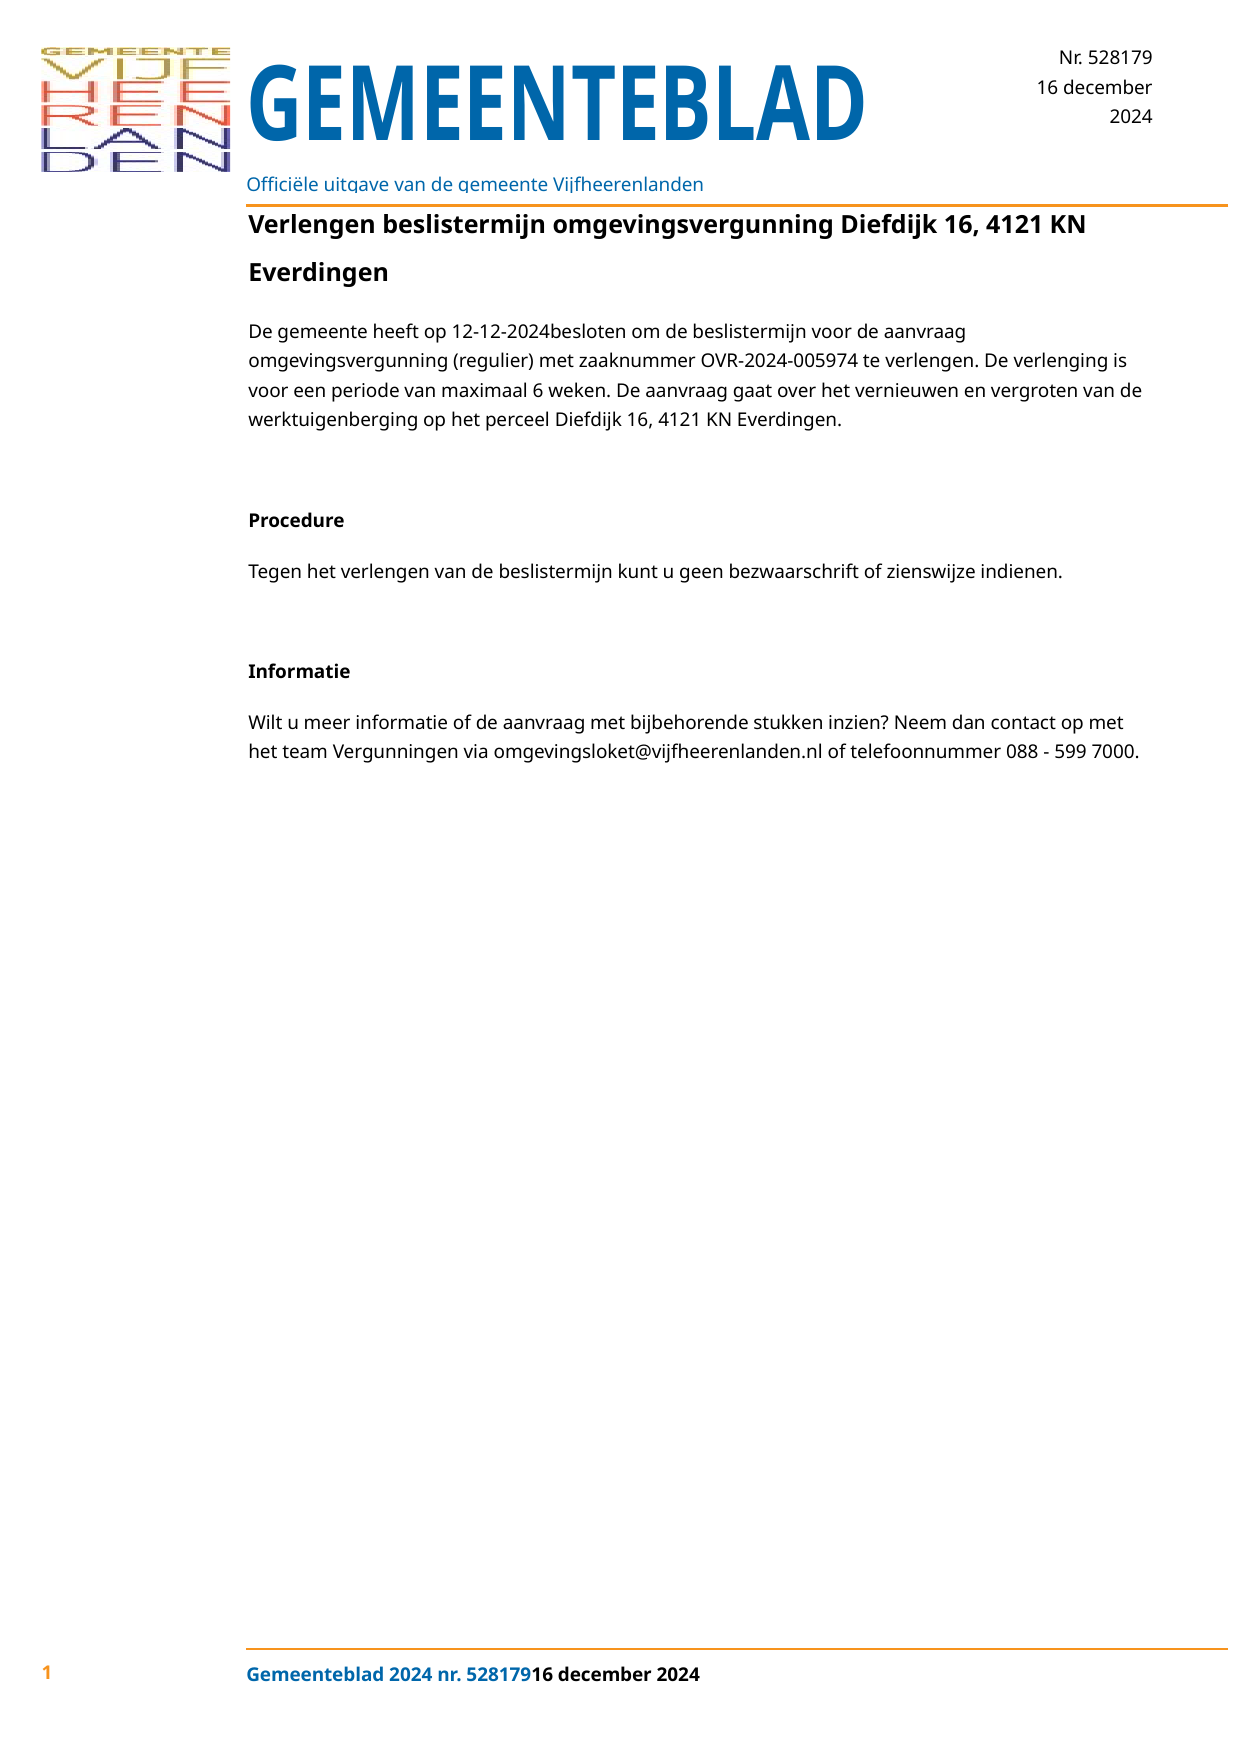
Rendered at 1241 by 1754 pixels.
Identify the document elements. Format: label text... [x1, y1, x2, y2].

text De gemeente heeft op 12-12-2024besloten om de beslistermijn voor de aanvraag omgevingsvergunning (regulier) met zaaknummer OVR-2024-005974 te verlengen. De verlenging is voor een periode van maximaal 6 weken. De aanvraag gaat over het vernieuwen en vergroten van de werktuigenberging op het perceel Diefdijk 16, 4121 KN Everdingen. [248, 318, 1152, 432]
text Verlengen beslistermijn omgevingsvergunning Diefdijk 16, 4121 KN Everdingen [248, 207, 1152, 288]
text Informatie [248, 659, 1152, 684]
text Procedure [248, 507, 1152, 533]
text Wilt u meer informatie of de aanvraag met bijbehorende stukken inzien? Neem dan contact op met het team Vergunningen via omgevingsloket@vijfheerenlanden.nl of telefoonnummer 088 - 599 7000. [248, 709, 1152, 764]
text Tegen het verlengen van de beslistermijn kunt u geen bezwaarschrift of zienswijze indienen. [248, 558, 1152, 584]
picture [41, 47, 231, 172]
